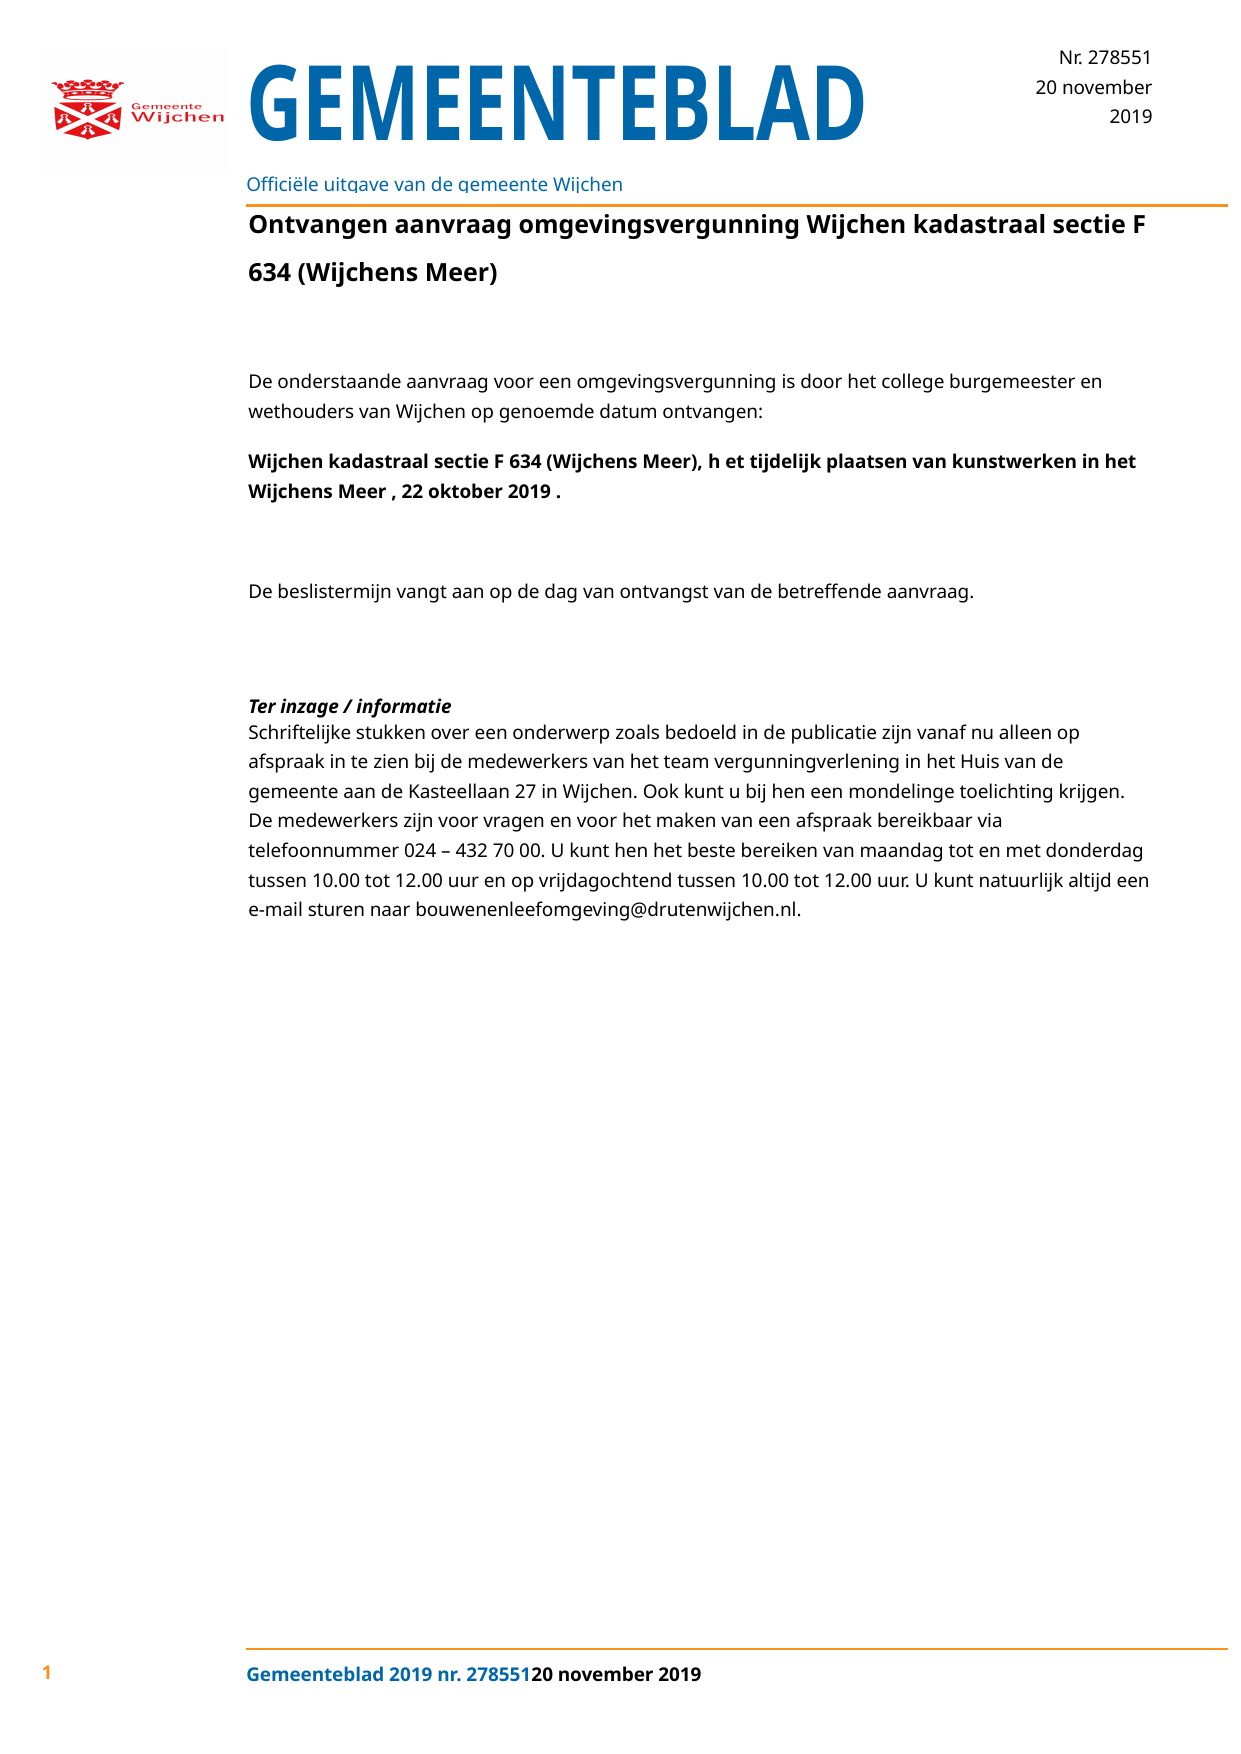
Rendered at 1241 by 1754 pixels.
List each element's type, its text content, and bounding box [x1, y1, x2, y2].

text Wijchen kadastraal sectie F 634 (Wijchens Meer), h et tijdelijk plaatsen van kunstwerken in het Wijchens Meer , 22 oktober 2019 . [248, 448, 1152, 504]
picture [41, 47, 231, 172]
text Ter inzage / informatie [248, 693, 1152, 719]
text De onderstaande aanvraag voor een omgevingsvergunning is door het college burgemeester en wethouders van Wijchen op genoemde datum ontvangen: [248, 368, 1152, 424]
text Ontvangen aanvraag omgevingsvergunning Wijchen kadastraal sectie F 634 (Wijchens Meer) [248, 207, 1152, 288]
text De beslistermijn vangt aan op de dag van ontvangst van de betreffende aanvraag. [248, 579, 1152, 604]
text Schriftelijke stukken over een onderwerp zoals bedoeld in de publicatie zijn vanaf nu alleen op afspraak in te zien bij de medewerkers van het team vergunningverlening in het Huis van de gemeente aan de Kasteellaan 27 in Wijchen. Ook kunt u bij hen een mondelinge toelichting krijgen. De medewerkers zijn voor vragen en voor het maken van een afspraak bereikbaar via telefoonnummer 024 – 432 70 00. U kunt hen het beste bereiken van maandag tot en met donderdag tussen 10.00 tot 12.00 uur en op vrijdagochtend tussen 10.00 tot 12.00 uur. U kunt natuurlijk altijd een e-mail sturen naar bouwenenleefomgeving@drutenwijchen.nl. [248, 719, 1152, 922]
